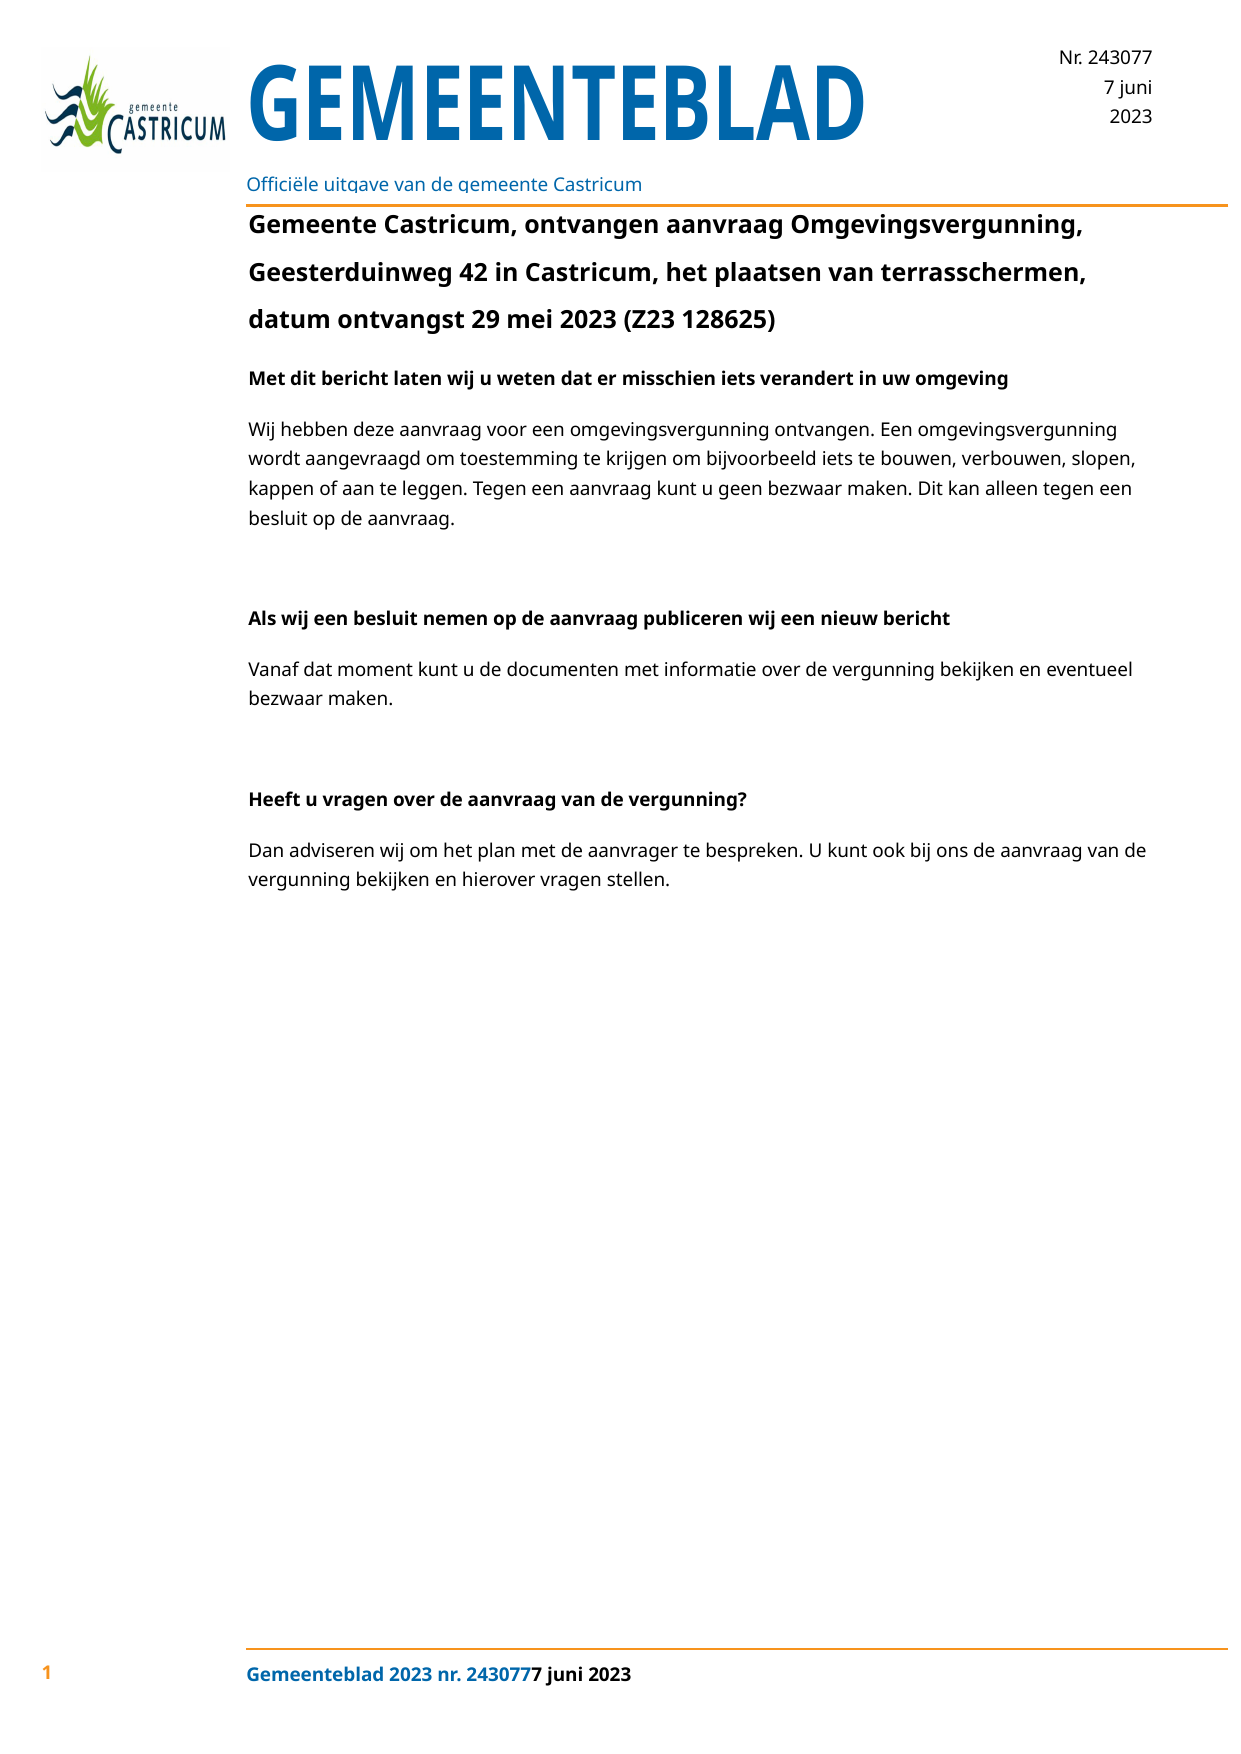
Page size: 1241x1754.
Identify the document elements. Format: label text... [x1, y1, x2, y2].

text Vanaf dat moment kunt u de documenten met informatie over de vergunning bekijken en eventueel bezwaar maken. [248, 656, 1152, 711]
text Heeft u vragen over de aanvraag van de vergunning? [248, 786, 1152, 812]
text Gemeente Castricum, ontvangen aanvraag Omgevingsvergunning, Geesterduinweg 42 in Castricum, het plaatsen van terrasschermen, datum ontvangst 29 mei 2023 (Z23 128625) [248, 207, 1152, 336]
text Wij hebben deze aanvraag voor een omgevingsvergunning ontvangen. Een omgevingsvergunning wordt aangevraagd om toestemming te krijgen om bijvoorbeeld iets te bouwen, verbouwen, slopen, kappen of aan te leggen. Tegen een aanvraag kunt u geen bezwaar maken. Dit kan alleen tegen een besluit op de aanvraag. [248, 416, 1152, 530]
text Als wij een besluit nemen op de aanvraag publiceren wij een nieuw bericht [248, 606, 1152, 631]
text Dan adviseren wij om het plan met de aanvrager te bespreken. U kunt ook bij ons de aanvraag van de vergunning bekijken en hierover vragen stellen. [248, 837, 1152, 892]
text Met dit bericht laten wij u weten dat er misschien iets verandert in uw omgeving [248, 366, 1152, 391]
picture [41, 47, 231, 172]
